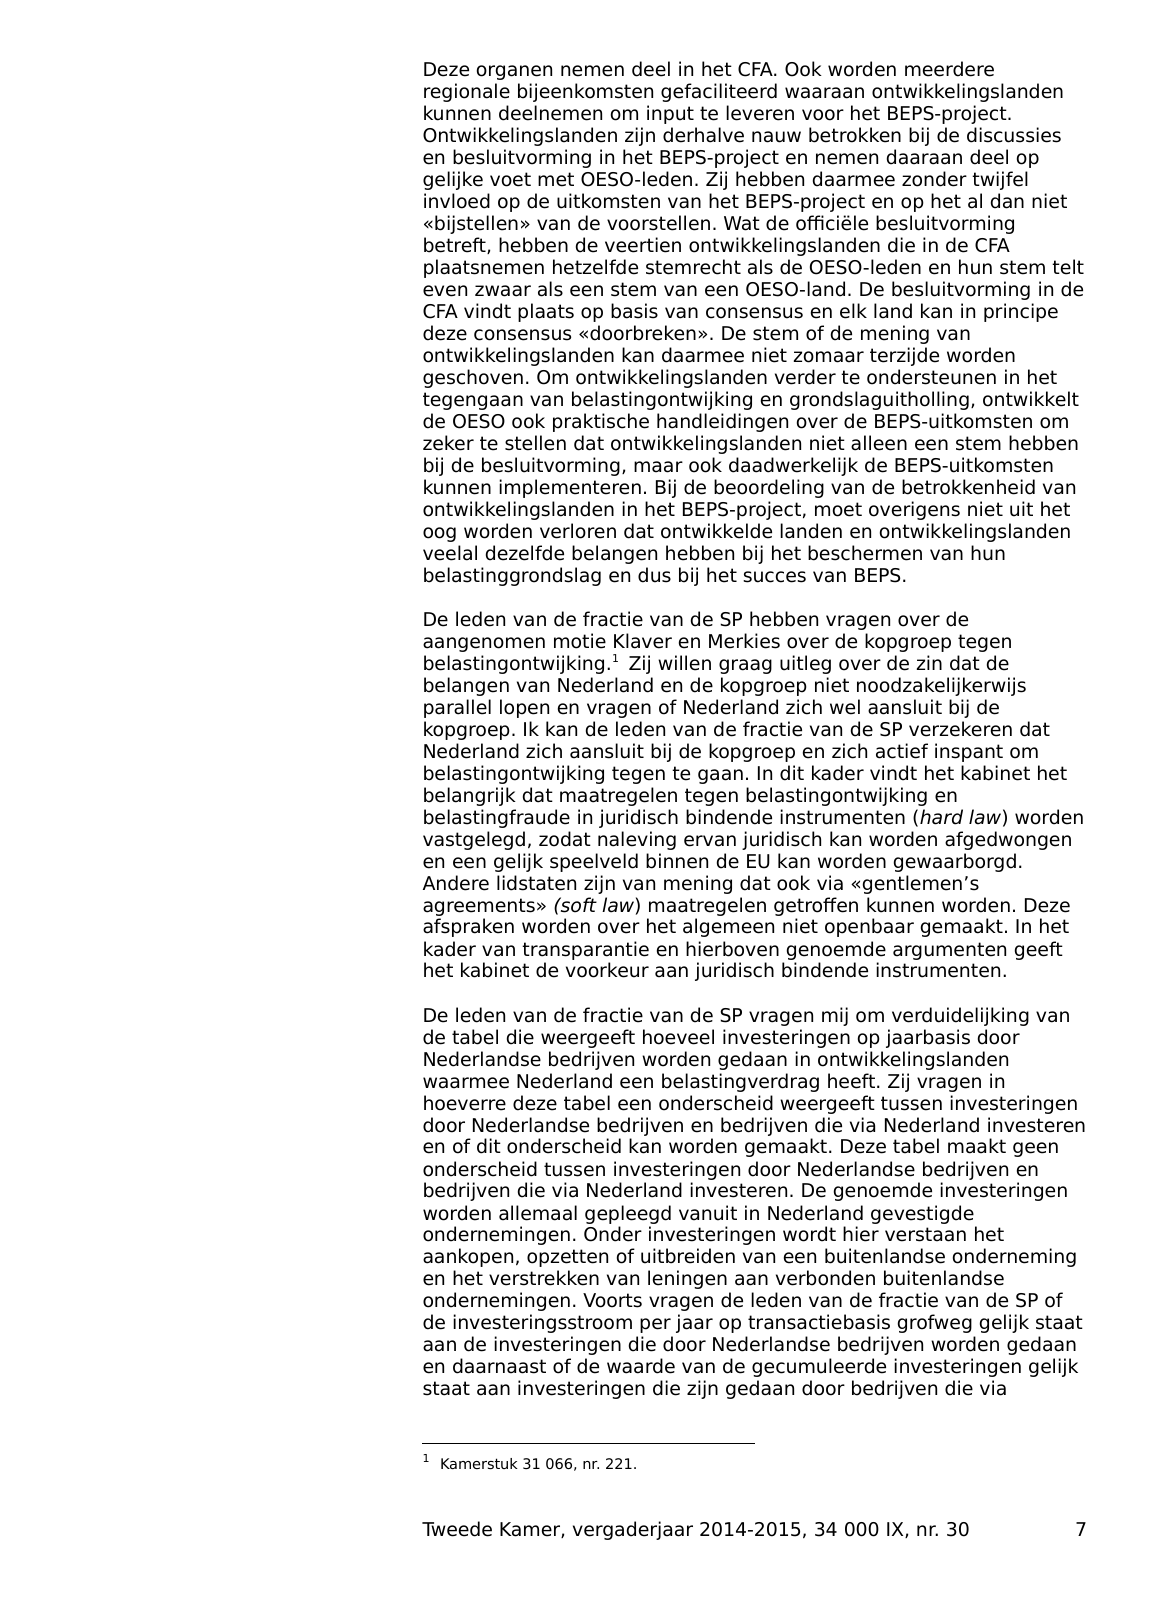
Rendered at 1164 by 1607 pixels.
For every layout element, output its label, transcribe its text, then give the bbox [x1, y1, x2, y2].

text Kamerstuk 31 066, nr. 221. [422, 1452, 1087, 1474]
text De leden van de fractie van de SP hebben vragen over de aangenomen motie Klaver en Merkies over de kopgroep tegen belastingontwijking. Zij willen graag uitleg over de zin dat de belangen van Nederland en de kopgroep niet noodzakelijkerwijs parallel lopen en vragen of Nederland zich wel aansluit bij de kopgroep. Ik kan de leden van de fractie van de SP verzekeren dat Nederland zich aansluit bij de kopgroep en zich actief inspant om belastingontwijking tegen te gaan. In dit kader vindt het kabinet het belangrijk dat maatregelen tegen belastingontwijking en belastingfraude in juridisch bindende instrumenten (hard law) worden vastgelegd, zodat naleving ervan juridisch kan worden afgedwongen en een gelijk speelveld binnen de EU kan worden gewaarborgd. Andere lidstaten zijn van mening dat ook via «gentlemen’s agreements» (soft law) maatregelen getroffen kunnen worden. Deze afspraken worden over het algemeen niet openbaar gemaakt. In het kader van transparantie en hierboven genoemde argumenten geeft het kabinet de voorkeur aan juridisch bindende instrumenten. [422, 609, 1087, 982]
text De leden van de fractie van de SP vragen mij om verduidelijking van de tabel die weergeeft hoeveel investeringen op jaarbasis door Nederlandse bedrijven worden gedaan in ontwikkelingslanden waarmee Nederland een belastingverdrag heeft. Zij vragen in hoeverre deze tabel een onderscheid weergeeft tussen investeringen door Nederlandse bedrijven en bedrijven die via Nederland investeren en of dit onderscheid kan worden gemaakt. Deze tabel maakt geen onderscheid tussen investeringen door Nederlandse bedrijven en bedrijven die via Nederland investeren. De genoemde investeringen worden allemaal gepleegd vanuit in Nederland gevestigde ondernemingen. Onder investeringen wordt hier verstaan het aankopen, opzetten of uitbreiden van een buitenlandse onderneming en het verstrekken van leningen aan verbonden buitenlandse ondernemingen. Voorts vragen de leden van de fractie van de SP of de investeringsstroom per jaar op transactiebasis grofweg gelijk staat aan de investeringen die door Nederlandse bedrijven worden gedaan en daarnaast of de waarde van de gecumuleerde investeringen gelijk staat aan investeringen die zijn gedaan door bedrijven die via [422, 1004, 1087, 1400]
text Deze organen nemen deel in het CFA. Ook worden meerdere regionale bijeenkomsten gefaciliteerd waaraan ontwikkelingslanden kunnen deelnemen om input te leveren voor het BEPS-project. Ontwikkelingslanden zijn derhalve nauw betrokken bij de discussies en besluitvorming in het BEPS-project en nemen daaraan deel op gelijke voet met OESO-leden. Zij hebben daarmee zonder twijfel invloed op de uitkomsten van het BEPS-project en op het al dan niet «bijstellen» van de voorstellen. Wat de officiële besluitvorming betreft, hebben de veertien ontwikkelingslanden die in de CFA plaatsnemen hetzelfde stemrecht als de OESO-leden en hun stem telt even zwaar als een stem van een OESO-land. De besluitvorming in de CFA vindt plaats op basis van consensus en elk land kan in principe deze consensus «doorbreken». De stem of de mening van ontwikkelingslanden kan daarmee niet zomaar terzijde worden geschoven. Om ontwikkelingslanden verder te ondersteunen in het tegengaan van belastingontwijking en grondslaguitholling, ontwikkelt de OESO ook praktische handleidingen over de BEPS-uitkomsten om zeker te stellen dat ontwikkelingslanden niet alleen een stem hebben bij de besluitvorming, maar ook daadwerkelijk de BEPS-uitkomsten kunnen implementeren. Bij de beoordeling van de betrokkenheid van ontwikkelingslanden in het BEPS-project, moet overigens niet uit het oog worden verloren dat ontwikkelde landen en ontwikkelingslanden veelal dezelfde belangen hebben bij het beschermen van hun belastinggrondslag en dus bij het succes van BEPS. [422, 59, 1087, 587]
